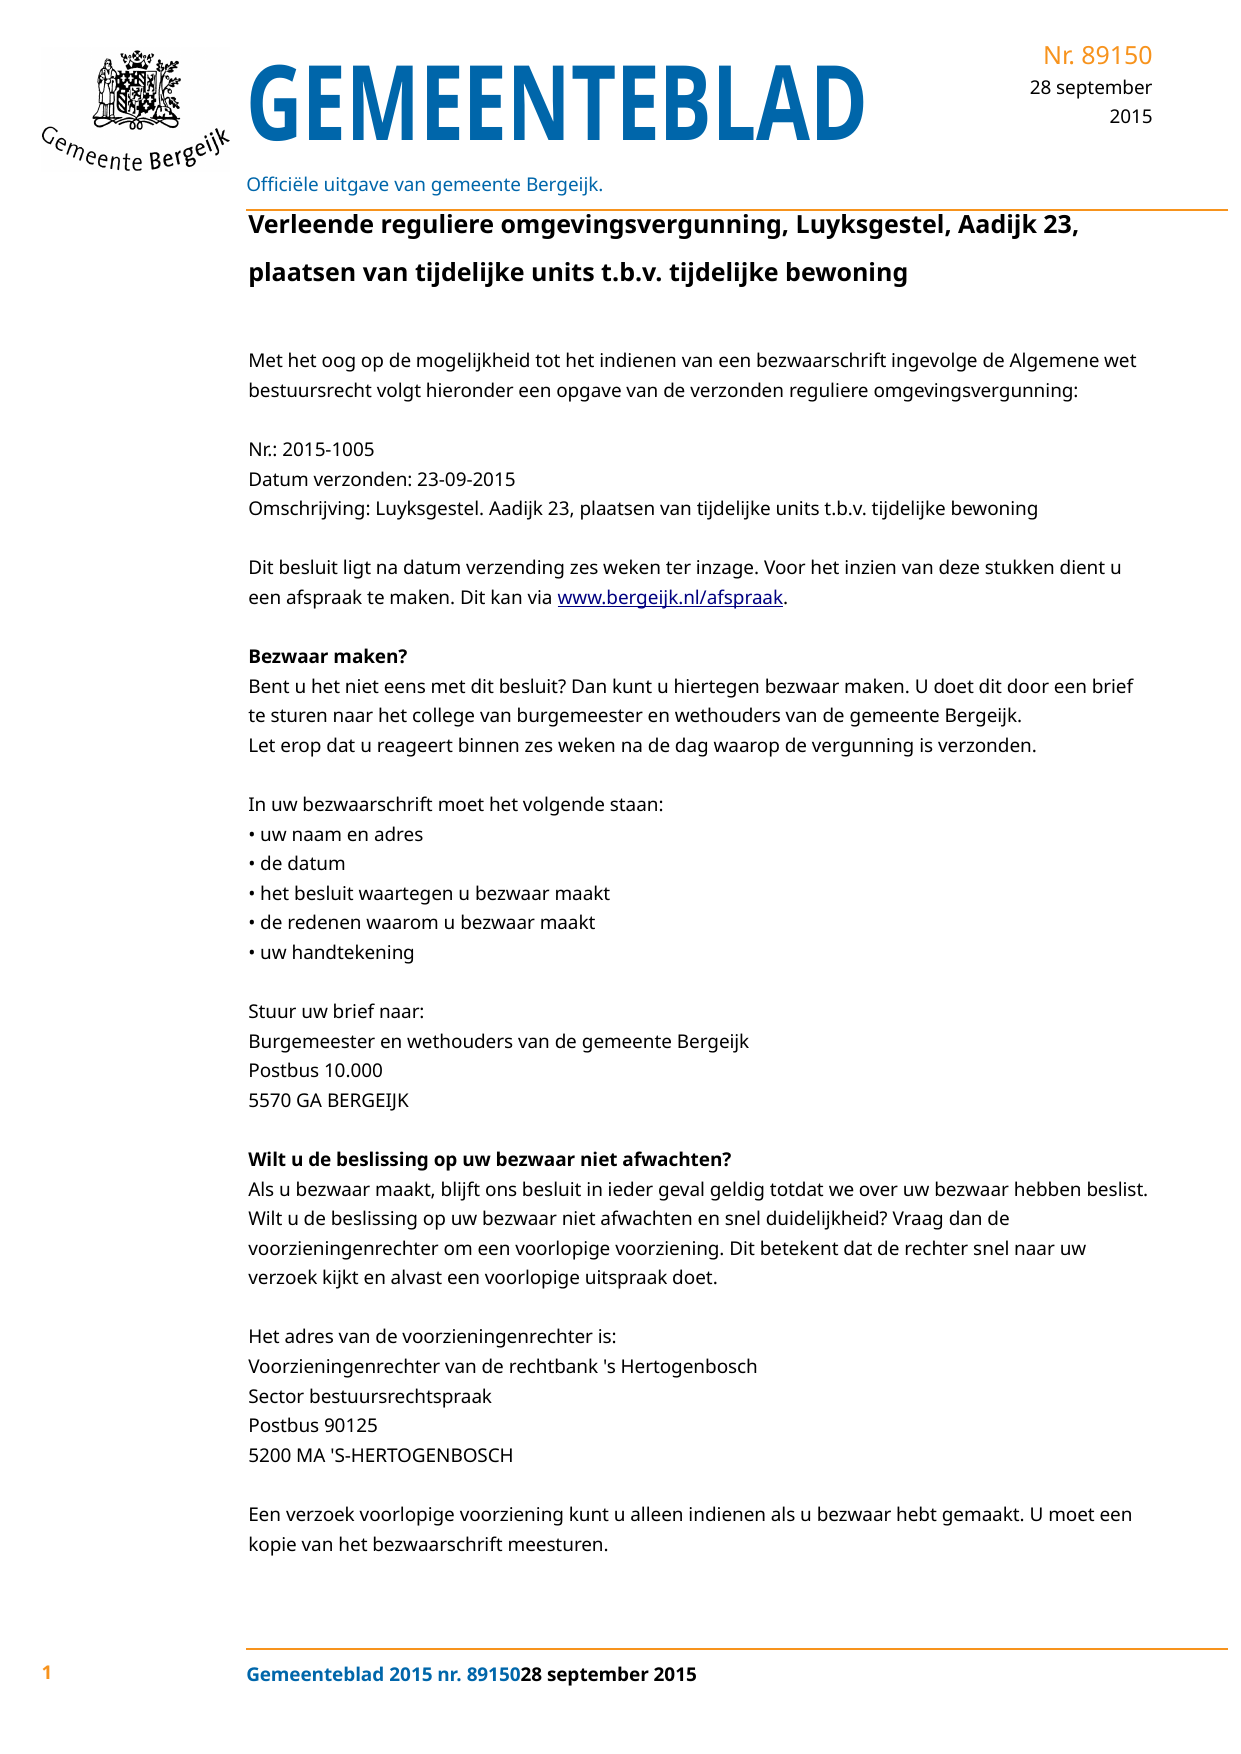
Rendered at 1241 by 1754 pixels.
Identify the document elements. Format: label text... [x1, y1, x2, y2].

text • de redenen waarom u bezwaar maakt [248, 909, 1152, 935]
picture [41, 47, 231, 172]
text Nr.: 2015-1005 [248, 436, 1152, 462]
text Bent u het niet eens met dit besluit? Dan kunt u hiertegen bezwaar maken. U doet dit door een brief te sturen naar het college van burgemeester en wethouders van de gemeente Bergeijk. [248, 673, 1152, 728]
text In uw bezwaarschrift moet het volgende staan: [248, 791, 1152, 817]
text 5200 MA 'S-HERTOGENBOSCH [248, 1442, 1152, 1468]
text • uw naam en adres [248, 821, 1152, 847]
text • het besluit waartegen u bezwaar maakt [248, 880, 1152, 906]
text • de datum [248, 850, 1152, 876]
text Verleende reguliere omgevingsvergunning, Luyksgestel, Aadijk 23, plaatsen van tijdelijke units t.b.v. tijdelijke bewoning [248, 211, 1152, 288]
text Let erop dat u reageert binnen zes weken na de dag waarop de vergunning is verzonden. [248, 732, 1152, 758]
text • uw handtekening [248, 939, 1152, 965]
text Burgemeester en wethouders van de gemeente Bergeijk [248, 1028, 1152, 1054]
text Sector bestuursrechtspraak [248, 1383, 1152, 1409]
text Als u bezwaar maakt, blijft ons besluit in ieder geval geldig totdat we over uw bezwaar hebben beslist. Wilt u de beslissing op uw bezwaar niet afwachten en snel duidelijkheid? Vraag dan de voorzieningenrechter om een voorlopige voorziening. Dit betekent dat de rechter snel naar uw verzoek kijkt en alvast een voorlopige uitspraak doet. [248, 1176, 1152, 1290]
text Dit besluit ligt na datum verzending zes weken ter inzage. Voor het inzien van deze stukken dient u een afspraak te maken. Dit kan via www.bergeijk.nl/afspraak. [248, 554, 1152, 610]
text Stuur uw brief naar: [248, 998, 1152, 1024]
text Wilt u de beslissing op uw bezwaar niet afwachten? [248, 1146, 1152, 1172]
text Met het oog op de mogelijkheid tot het indienen van een bezwaarschrift ingevolge de Algemene wet bestuursrecht volgt hieronder een opgave van de verzonden reguliere omgevingsvergunning: [248, 347, 1152, 403]
text 5570 GA BERGEIJK [248, 1087, 1152, 1113]
text Omschrijving: Luyksgestel. Aadijk 23, plaatsen van tijdelijke units t.b.v. tijdelijke bewoning [248, 495, 1152, 521]
text Voorzieningenrechter van de rechtbank 's Hertogenbosch [248, 1353, 1152, 1379]
text Het adres van de voorzieningenrechter is: [248, 1324, 1152, 1349]
text Datum verzonden: 23-09-2015 [248, 466, 1152, 492]
text Een verzoek voorlopige voorziening kunt u alleen indienen als u bezwaar hebt gemaakt. U moet een kopie van het bezwaarschrift meesturen. [248, 1501, 1152, 1557]
text Postbus 90125 [248, 1412, 1152, 1438]
text Postbus 10.000 [248, 1057, 1152, 1083]
text Bezwaar maken? [248, 643, 1152, 669]
